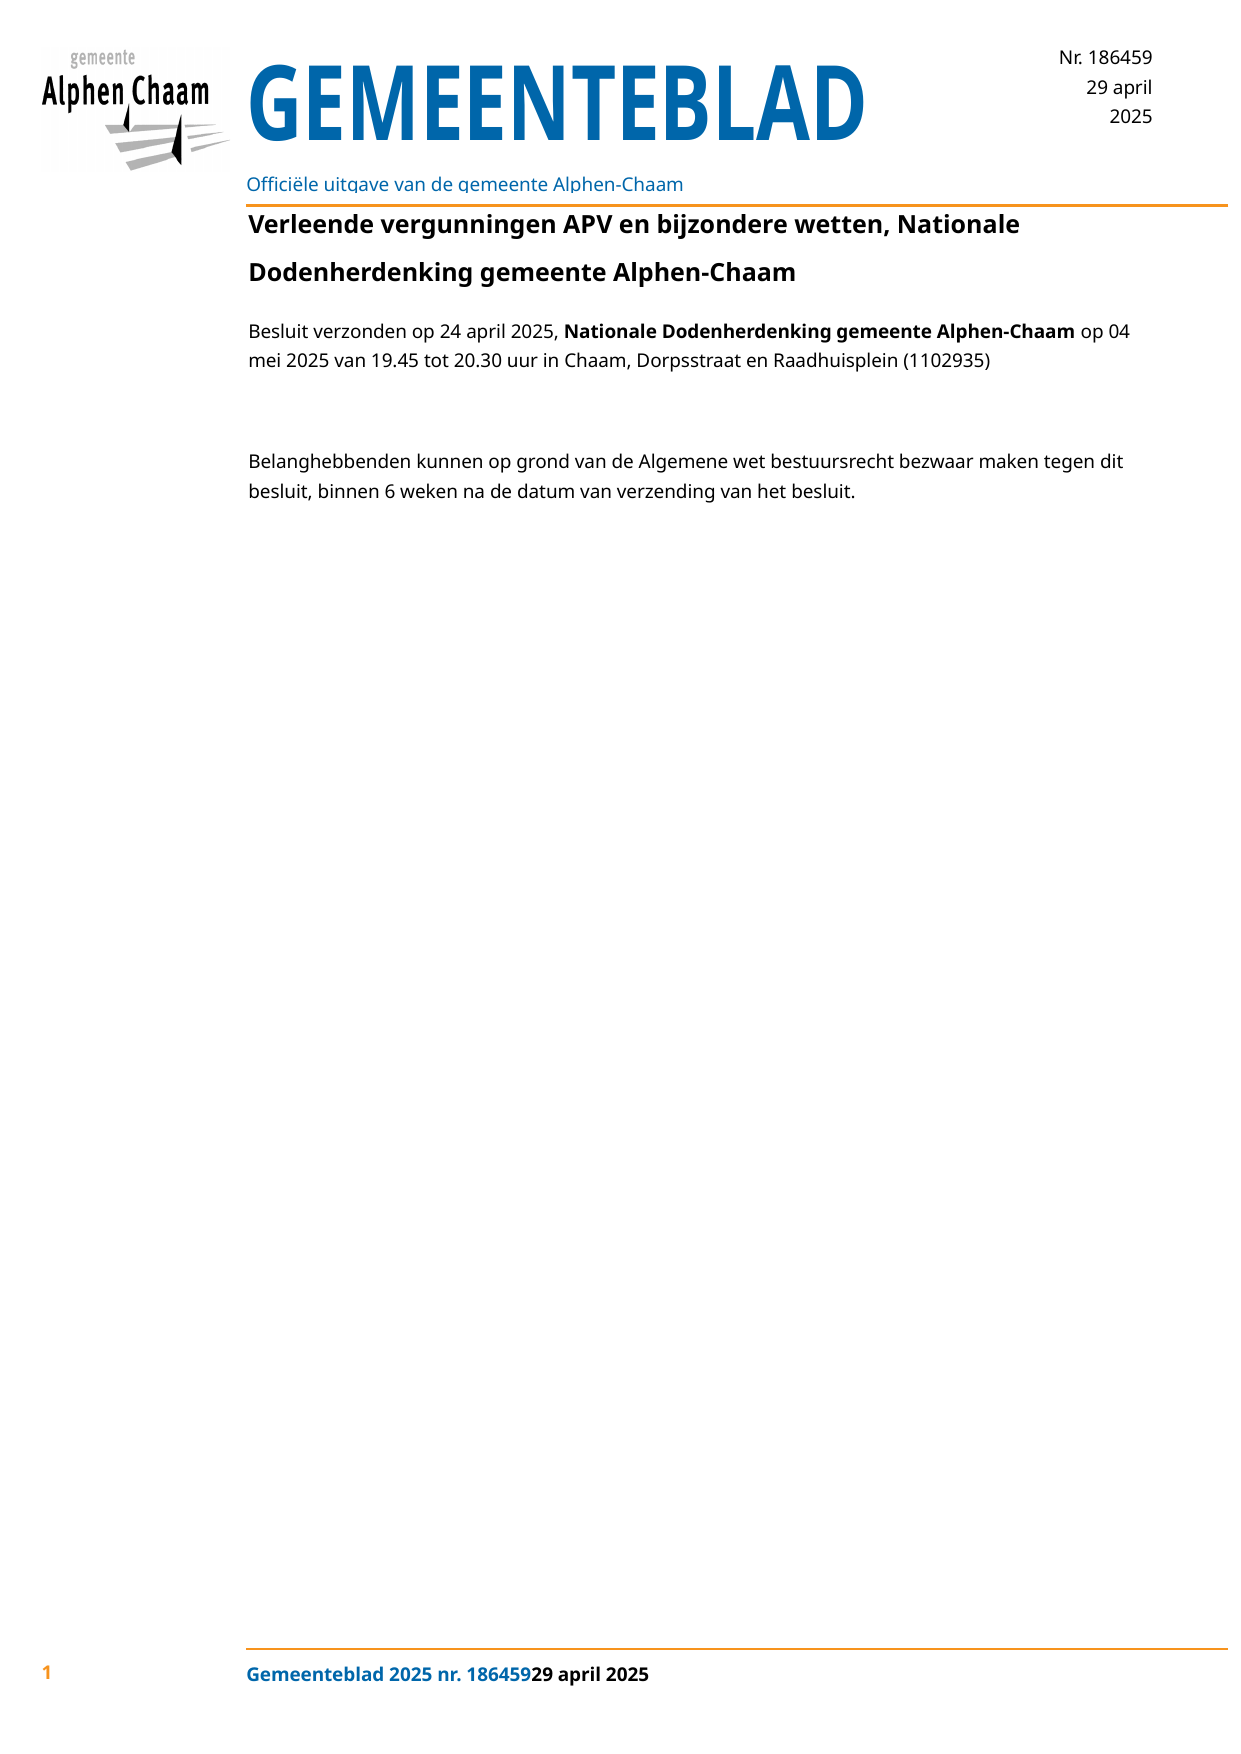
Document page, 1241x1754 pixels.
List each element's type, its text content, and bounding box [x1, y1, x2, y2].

text Belanghebbenden kunnen op grond van de Algemene wet bestuursrecht bezwaar maken tegen dit besluit, binnen 6 weken na de datum van verzending van het besluit. [248, 448, 1152, 504]
text Besluit verzonden op 24 april 2025, Nationale Dodenherdenking gemeente Alphen-Chaam op 04 mei 2025 van 19.45 tot 20.30 uur in Chaam, Dorpsstraat en Raadhuisplein (1102935) [248, 318, 1152, 373]
text Verleende vergunningen APV en bijzondere wetten, Nationale Dodenherdenking gemeente Alphen-Chaam [248, 207, 1152, 288]
picture [41, 47, 231, 172]
